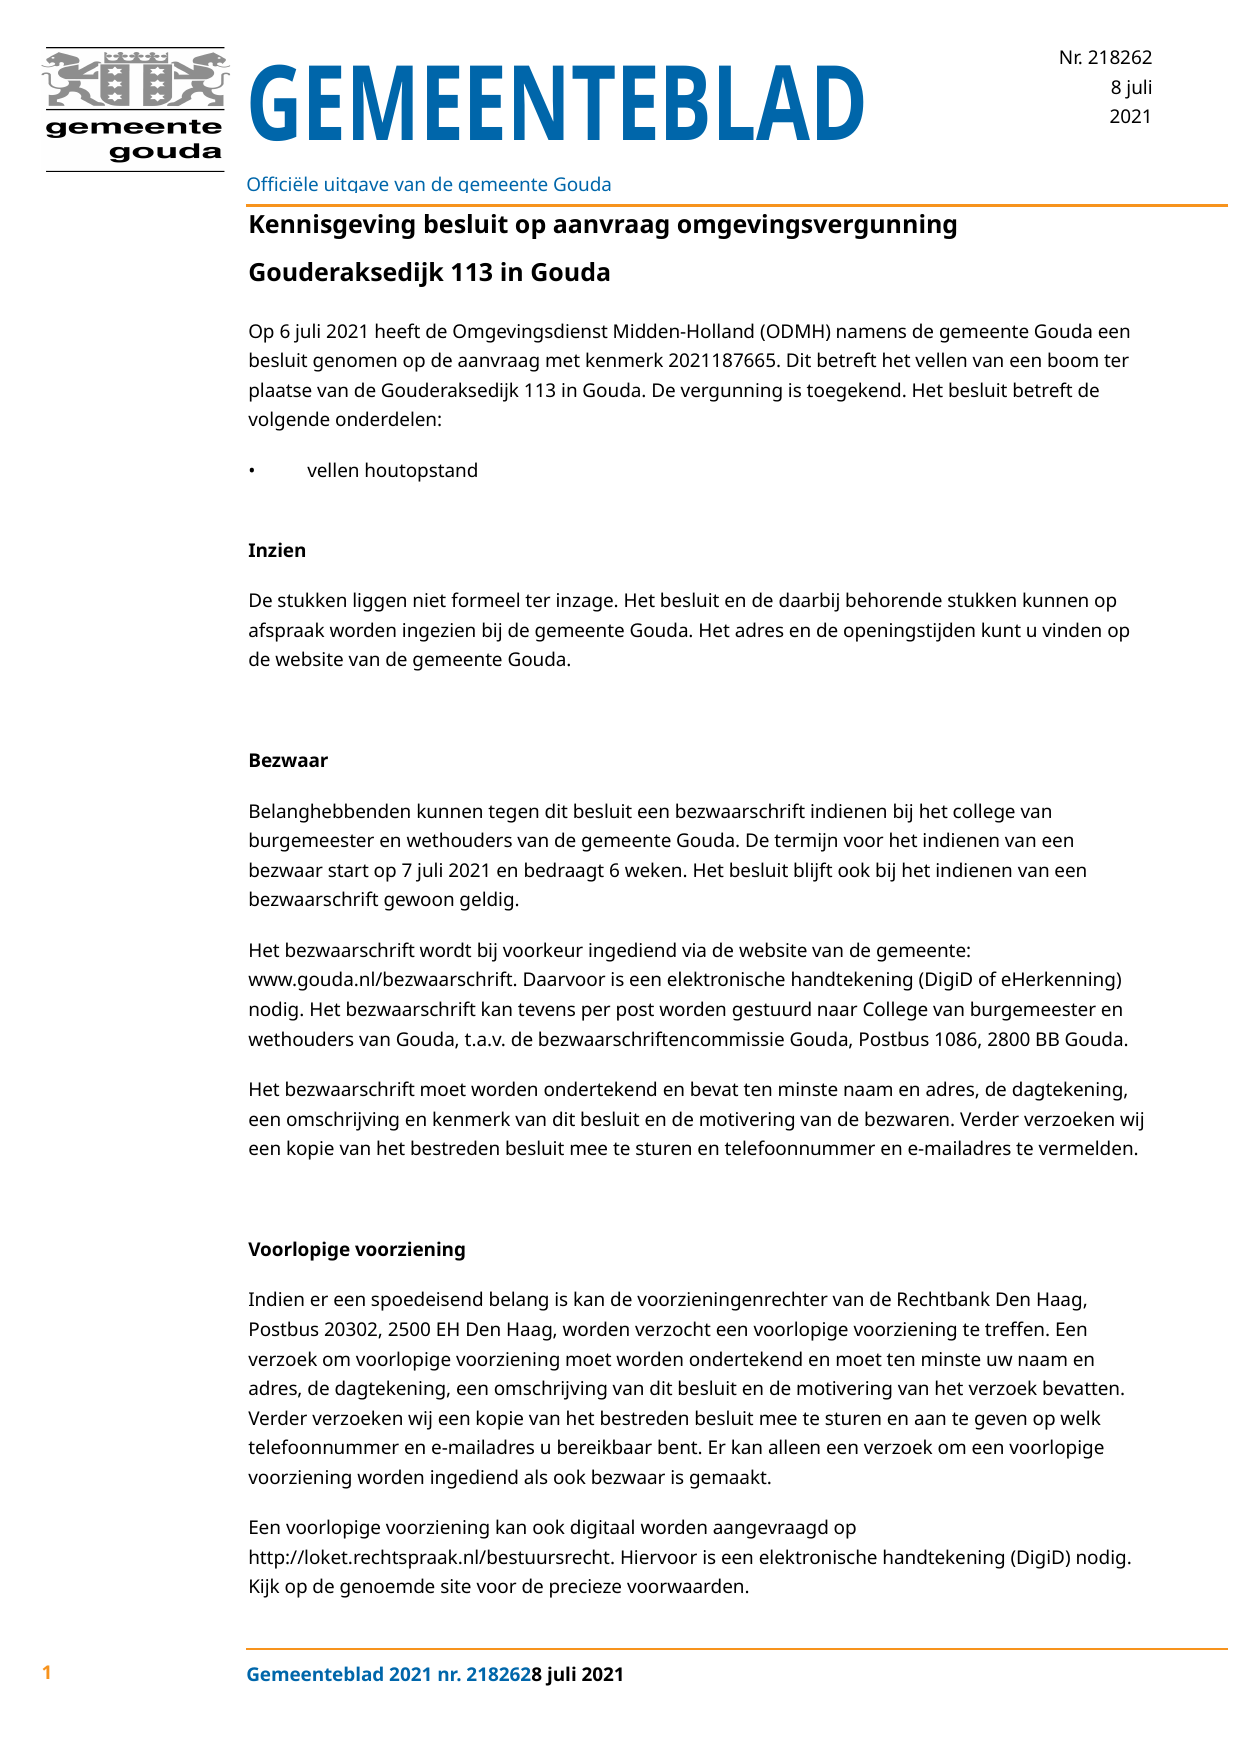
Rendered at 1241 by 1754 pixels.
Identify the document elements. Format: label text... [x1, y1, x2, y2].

text Inzien [248, 537, 1152, 563]
text Het bezwaarschrift moet worden ondertekend en bevat ten minste naam en adres, de dagtekening, een omschrijving en kenmerk van dit besluit en de motivering van de bezwaren. Verder verzoeken wij een kopie van het bestreden besluit mee te sturen en telefoonnummer en e-mailadres te vermelden. [248, 1076, 1152, 1161]
text Een voorlopige voorziening kan ook digitaal worden aangevraagd op http://loket.rechtspraak.nl/bestuursrecht. Hiervoor is een elektronische handtekening (DigiD) nodig. Kijk op de genoemde site voor de precieze voorwaarden. [248, 1514, 1152, 1599]
list vellen houtopstand [248, 457, 1152, 483]
text Indien er een spoedeisend belang is kan de voorzieningenrechter van de Rechtbank Den Haag, Postbus 20302, 2500 EH Den Haag, worden verzocht een voorlopige voorziening te treffen. Een verzoek om voorlopige voorziening moet worden ondertekend en moet ten minste uw naam en adres, de dagtekening, een omschrijving van dit besluit en de motivering van het verzoek bevatten. Verder verzoeken wij een kopie van het bestreden besluit mee te sturen en aan te geven op welk telefoonnummer en e-mailadres u bereikbaar bent. Er kan alleen een verzoek om een voorlopige voorziening worden ingediend als ook bezwaar is gemaakt. [248, 1287, 1152, 1490]
text Op 6 juli 2021 heeft de Omgevingsdienst Midden-Holland (ODMH) namens de gemeente Gouda een besluit genomen op de aanvraag met kenmerk 2021187665. Dit betreft het vellen van een boom ter plaatse van de Gouderaksedijk 113 in Gouda. De vergunning is toegekend. Het besluit betreft de volgende onderdelen: [248, 318, 1152, 432]
text De stukken liggen niet formeel ter inzage. Het besluit en de daarbij behorende stukken kunnen op afspraak worden ingezien bij de gemeente Gouda. Het adres en de openingstijden kunt u vinden op de website van de gemeente Gouda. [248, 587, 1152, 672]
text Het bezwaarschrift wordt bij voorkeur ingediend via de website van de gemeente: www.gouda.nl/bezwaarschrift. Daarvoor is een elektronische handtekening (DigiD of eHerkenning) nodig. Het bezwaarschrift kan tevens per post worden gestuurd naar College van burgemeester en wethouders van Gouda, t.a.v. de bezwaarschriftencommissie Gouda, Postbus 1086, 2800 BB Gouda. [248, 937, 1152, 1052]
text Bezwaar [248, 747, 1152, 773]
text Voorlopige voorziening [248, 1236, 1152, 1262]
text Kennisgeving besluit op aanvraag omgevingsvergunning Gouderaksedijk 113 in Gouda [248, 207, 1152, 288]
text Belanghebbenden kunnen tegen dit besluit een bezwaarschrift indienen bij het college van burgemeester en wethouders van de gemeente Gouda. De termijn voor het indienen van een bezwaar start op 7 juli 2021 en bedraagt 6 weken. Het besluit blijft ook bij het indienen van een bezwaarschrift gewoon geldig. [248, 798, 1152, 912]
picture [41, 47, 231, 172]
